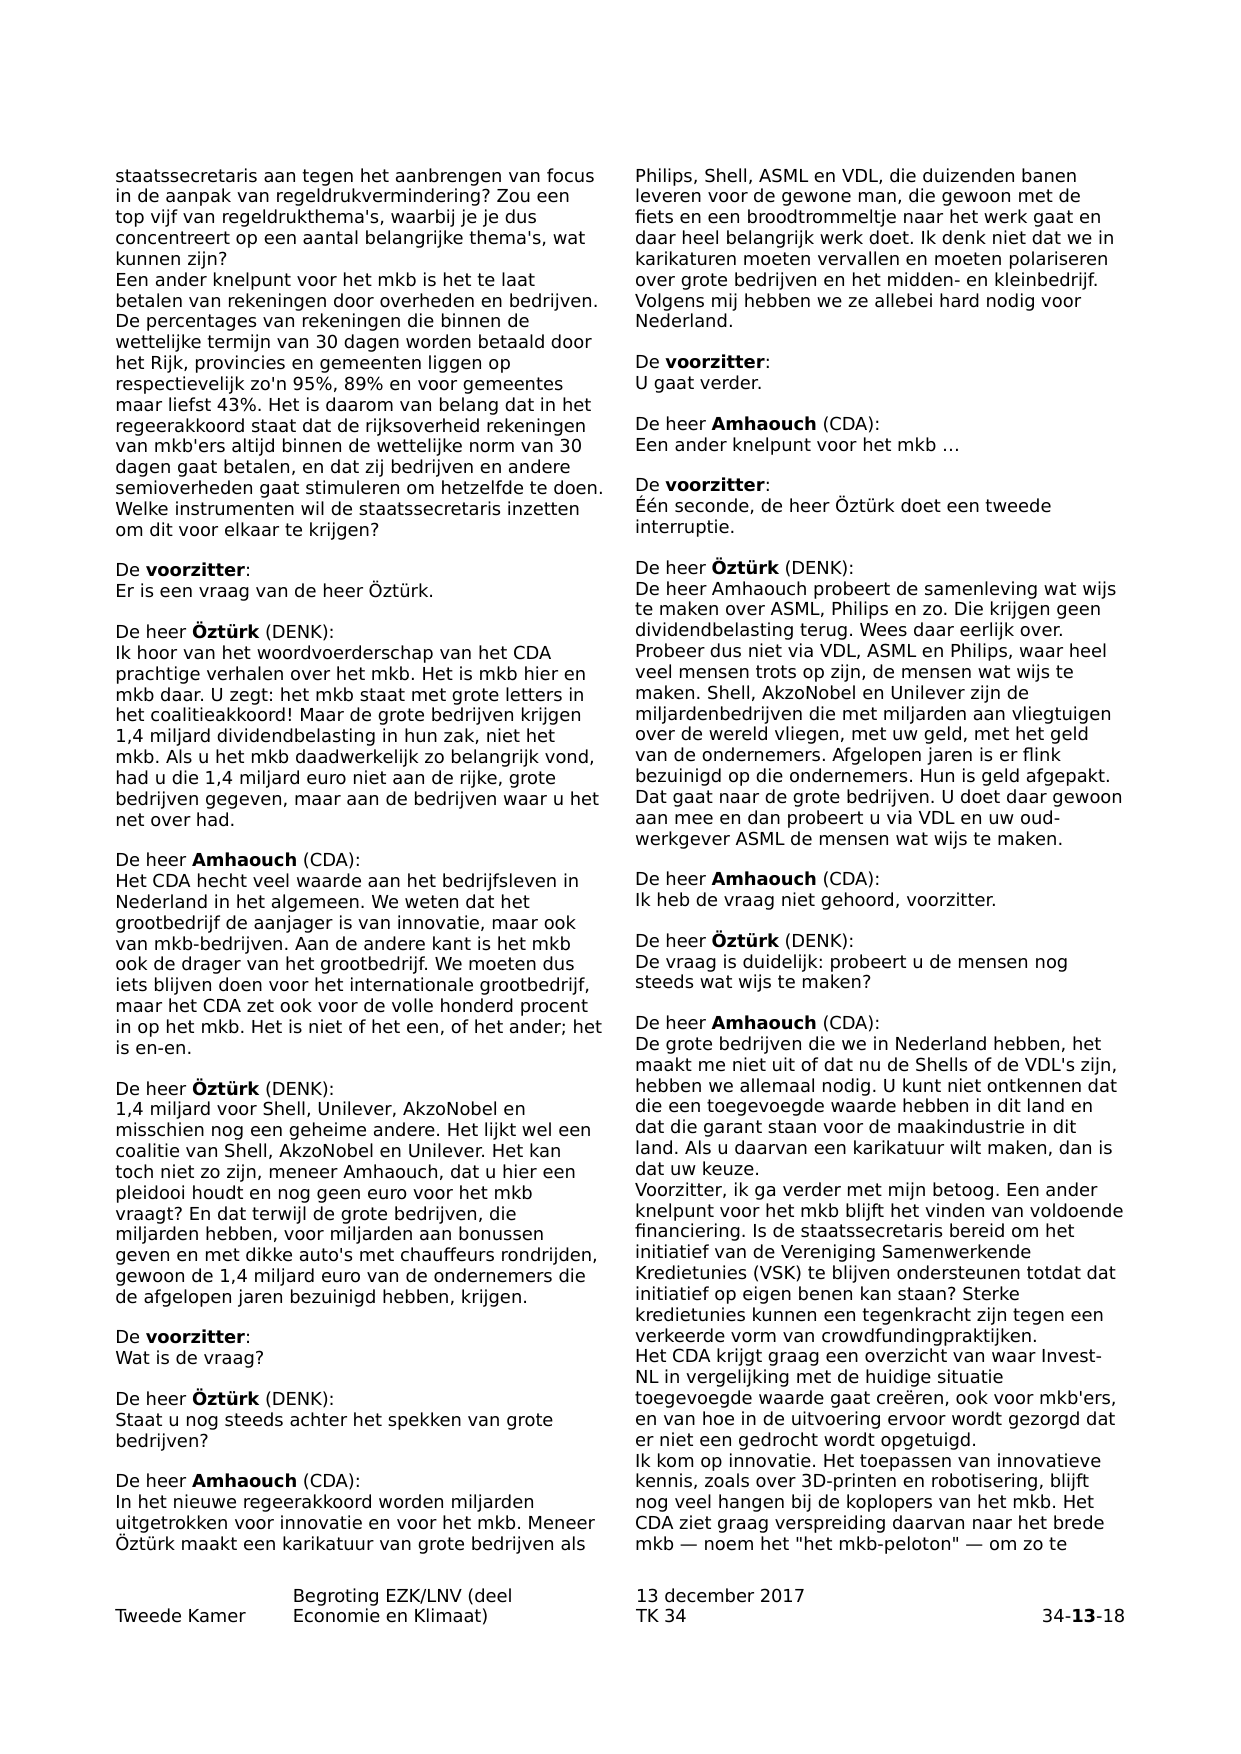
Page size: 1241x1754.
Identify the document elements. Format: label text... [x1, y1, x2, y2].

text U gaat verder. [635, 373, 1125, 393]
text De heer Öztürk (DENK): [115, 1389, 605, 1410]
text De heer Öztürk (DENK): [115, 622, 605, 643]
text De heer Amhaouch (CDA): [635, 413, 1125, 434]
text Één seconde, de heer Öztürk doet een tweede interruptie. [635, 496, 1125, 537]
text Ik kom op innovatie. Het toepassen van innovatieve kennis, zoals over 3D-printen en robotisering, blijft nog veel hangen bij de koplopers van het mkb. Het CDA ziet graag verspreiding daarvan naar het brede mkb — noem het "het mkb-peloton" — om zo te [635, 1450, 1125, 1554]
text De voorzitter: [635, 475, 1125, 496]
text 1,4 miljard voor Shell, Unilever, AkzoNobel en misschien nog een geheime andere. Het lijkt wel een coalitie van Shell, AkzoNobel en Unilever. Het kan toch niet zo zijn, meneer Amhaouch, dat u hier een pleidooi houdt en nog geen euro voor het mkb vraagt? En dat terwijl de grote bedrijven, die miljarden hebben, voor miljarden aan bonussen geven en met dikke auto's met chauffeurs rondrijden, gewoon de 1,4 miljard euro van de ondernemers die de afgelopen jaren bezuinigd hebben, krijgen. [115, 1099, 605, 1307]
text De heer Amhaouch (CDA): [635, 1013, 1125, 1034]
text Een ander knelpunt voor het mkb is het te laat betalen van rekeningen door overheden en bedrijven. De percentages van rekeningen die binnen de wettelijke termijn van 30 dagen worden betaald door het Rijk, provincies en gemeenten liggen op respectievelijk zo'n 95%, 89% en voor gemeentes maar liefst 43%. Het is daarom van belang dat in het regeerakkoord staat dat de rijksoverheid rekeningen van mkb'ers altijd binnen de wettelijke norm van 30 dagen gaat betalen, en dat zij bedrijven en andere semioverheden gaat stimuleren om hetzelfde te doen. Welke instrumenten wil de staatssecretaris inzetten om dit voor elkaar te krijgen? [115, 269, 605, 540]
text staatssecretaris aan tegen het aanbrengen van focus in de aanpak van regeldrukvermindering? Zou een top vijf van regeldrukthema's, waarbij je je dus concentreert op een aantal belangrijke thema's, wat kunnen zijn? [115, 165, 605, 269]
text Voorzitter, ik ga verder met mijn betoog. Een ander knelpunt voor het mkb blijft het vinden van voldoende financiering. Is de staatssecretaris bereid om het initiatief van de Vereniging Samenwerkende Kredietunies (VSK) te blijven ondersteunen totdat dat initiatief op eigen benen kan staan? Sterke kredietunies kunnen een tegenkracht zijn tegen een verkeerde vorm van crowdfundingpraktijken. [635, 1179, 1125, 1346]
text Ik hoor van het woordvoerderschap van het CDA prachtige verhalen over het mkb. Het is mkb hier en mkb daar. U zegt: het mkb staat met grote letters in het coalitieakkoord! Maar de grote bedrijven krijgen 1,4 miljard dividendbelasting in hun zak, niet het mkb. Als u het mkb daadwerkelijk zo belangrijk vond, had u die 1,4 miljard euro niet aan de rijke, grote bedrijven gegeven, maar aan de bedrijven waar u het net over had. [115, 643, 605, 830]
text De voorzitter: [115, 1327, 605, 1348]
text Philips, Shell, ASML en VDL, die duizenden banen leveren voor de gewone man, die gewoon met de fiets en een broodtrommeltje naar het werk gaat en daar heel belangrijk werk doet. Ik denk niet dat we in karikaturen moeten vervallen en moeten polariseren over grote bedrijven en het midden- en kleinbedrijf. Volgens mij hebben we ze allebei hard nodig voor Nederland. [635, 165, 1125, 332]
text De heer Amhaouch (CDA): [635, 869, 1125, 890]
text De heer Öztürk (DENK): [115, 1078, 605, 1099]
text Er is een vraag van de heer Öztürk. [115, 581, 605, 602]
text De heer Amhaouch probeert de samenleving wat wijs te maken over ASML, Philips en zo. Die krijgen geen dividendbelasting terug. Wees daar eerlijk over. Probeer dus niet via VDL, ASML en Philips, waar heel veel mensen trots op zijn, de mensen wat wijs te maken. Shell, AkzoNobel en Unilever zijn de miljardenbedrijven die met miljarden aan vliegtuigen over de wereld vliegen, met uw geld, met het geld van de ondernemers. Afgelopen jaren is er flink bezuinigd op die ondernemers. Hun is geld afgepakt. Dat gaat naar de grote bedrijven. U doet daar gewoon aan mee en dan probeert u via VDL en uw oud-werkgever ASML de mensen wat wijs te maken. [635, 578, 1125, 849]
text De voorzitter: [115, 560, 605, 581]
text Wat is de vraag? [115, 1348, 605, 1369]
text De heer Öztürk (DENK): [635, 557, 1125, 578]
text De heer Öztürk (DENK): [635, 931, 1125, 951]
text Ik heb de vraag niet gehoord, voorzitter. [635, 890, 1125, 911]
text Het CDA hecht veel waarde aan het bedrijfsleven in Nederland in het algemeen. We weten dat het grootbedrijf de aanjager is van innovatie, maar ook van mkb-bedrijven. Aan de andere kant is het mkb ook de drager van het grootbedrijf. We moeten dus iets blijven doen voor het internationale grootbedrijf, maar het CDA zet ook voor de volle honderd procent in op het mkb. Het is niet of het een, of het ander; het is en-en. [115, 871, 605, 1058]
text Het CDA krijgt graag een overzicht van waar Invest-NL in vergelijking met de huidige situatie toegevoegde waarde gaat creëren, ook voor mkb'ers, en van hoe in de uitvoering ervoor wordt gezorgd dat er niet een gedrocht wordt opgetuigd. [635, 1346, 1125, 1450]
text De heer Amhaouch (CDA): [115, 1471, 605, 1492]
text De heer Amhaouch (CDA): [115, 850, 605, 871]
text De vraag is duidelijk: probeert u de mensen nog steeds wat wijs te maken? [635, 951, 1125, 993]
text Staat u nog steeds achter het spekken van grote bedrijven? [115, 1410, 605, 1451]
text De grote bedrijven die we in Nederland hebben, het maakt me niet uit of dat nu de Shells of de VDL's zijn, hebben we allemaal nodig. U kunt niet ontkennen dat die een toegevoegde waarde hebben in dit land en dat die garant staan voor de maakindustrie in dit land. Als u daarvan een karikatuur wilt maken, dan is dat uw keuze. [635, 1034, 1125, 1179]
text Een ander knelpunt voor het mkb … [635, 434, 1125, 455]
text De voorzitter: [635, 352, 1125, 373]
text In het nieuwe regeerakkoord worden miljarden uitgetrokken voor innovatie en voor het mkb. Meneer Öztürk maakt een karikatuur van grote bedrijven als [115, 1492, 605, 1554]
